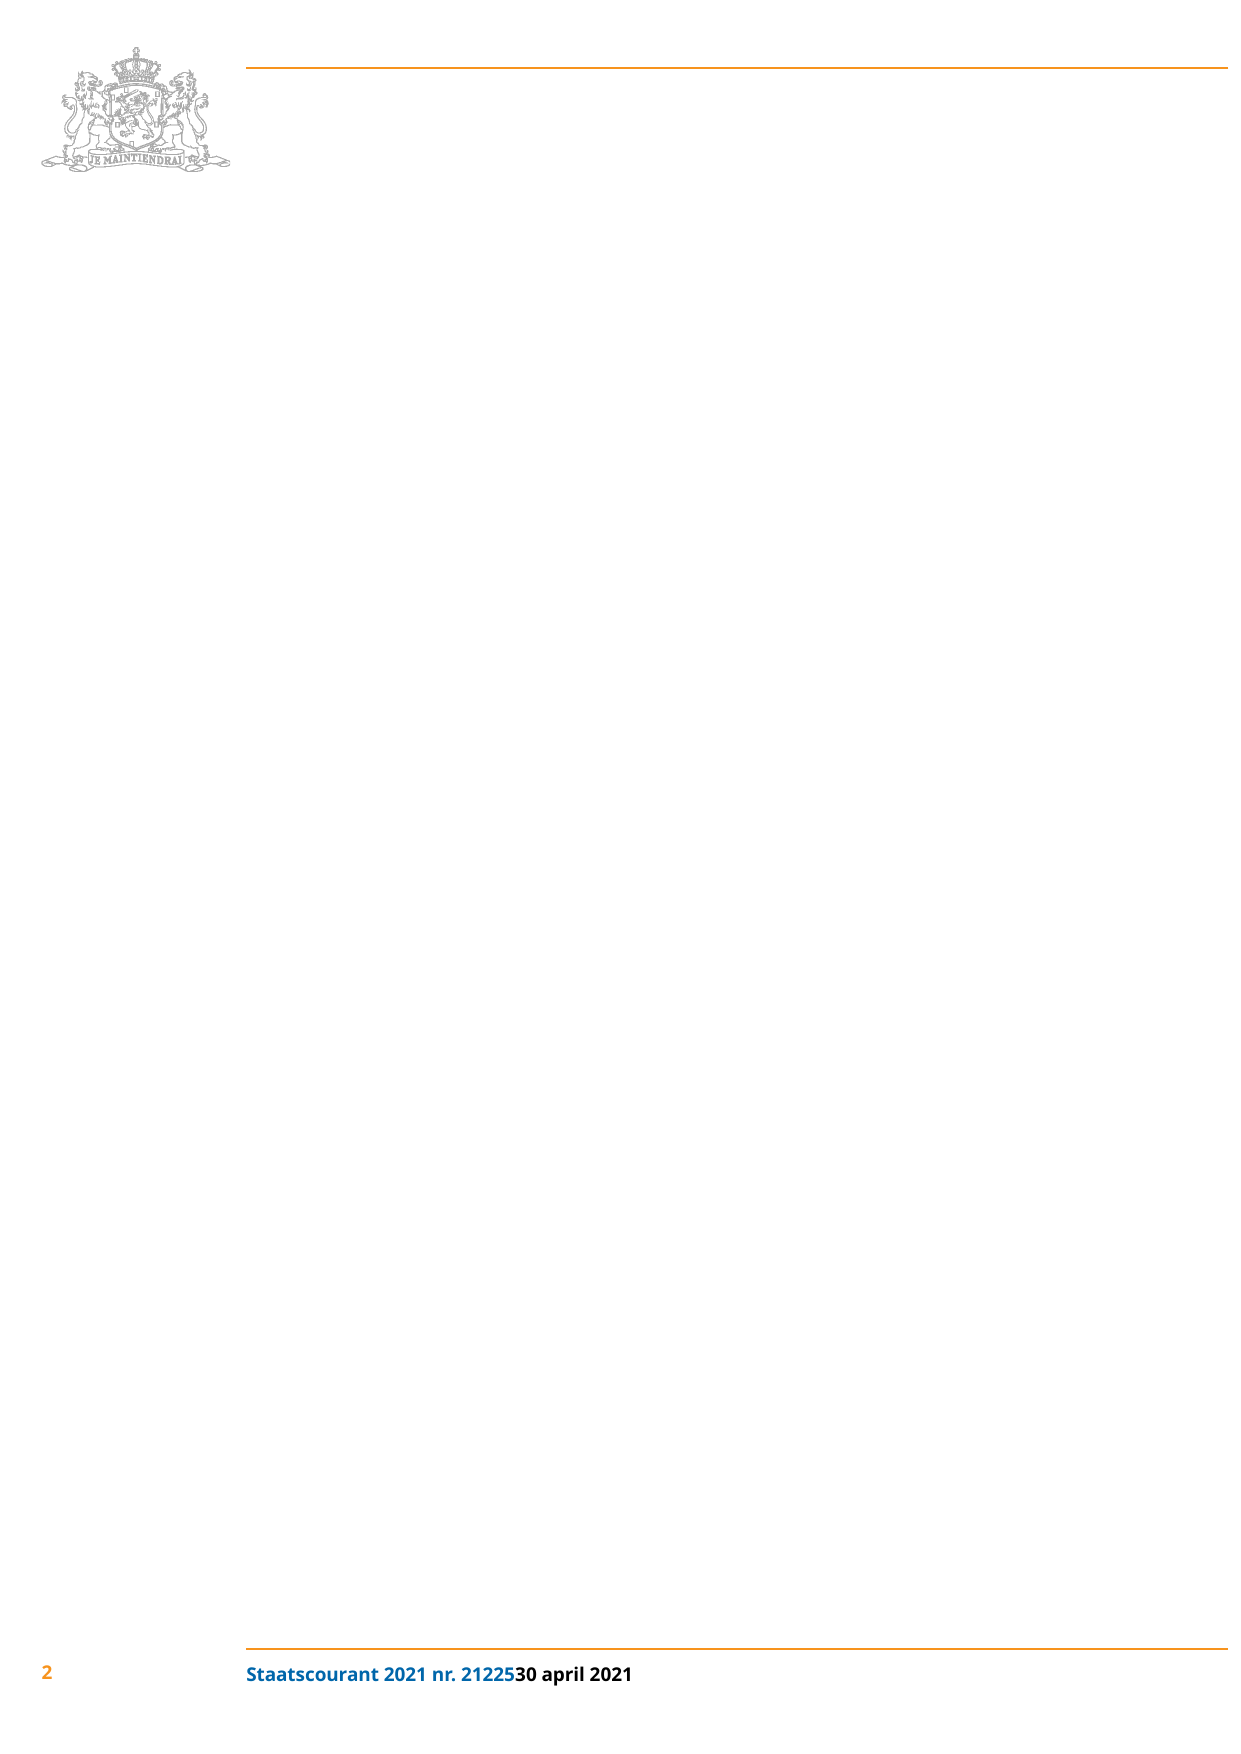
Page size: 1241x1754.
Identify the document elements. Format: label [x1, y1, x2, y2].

picture [41, 47, 231, 172]
